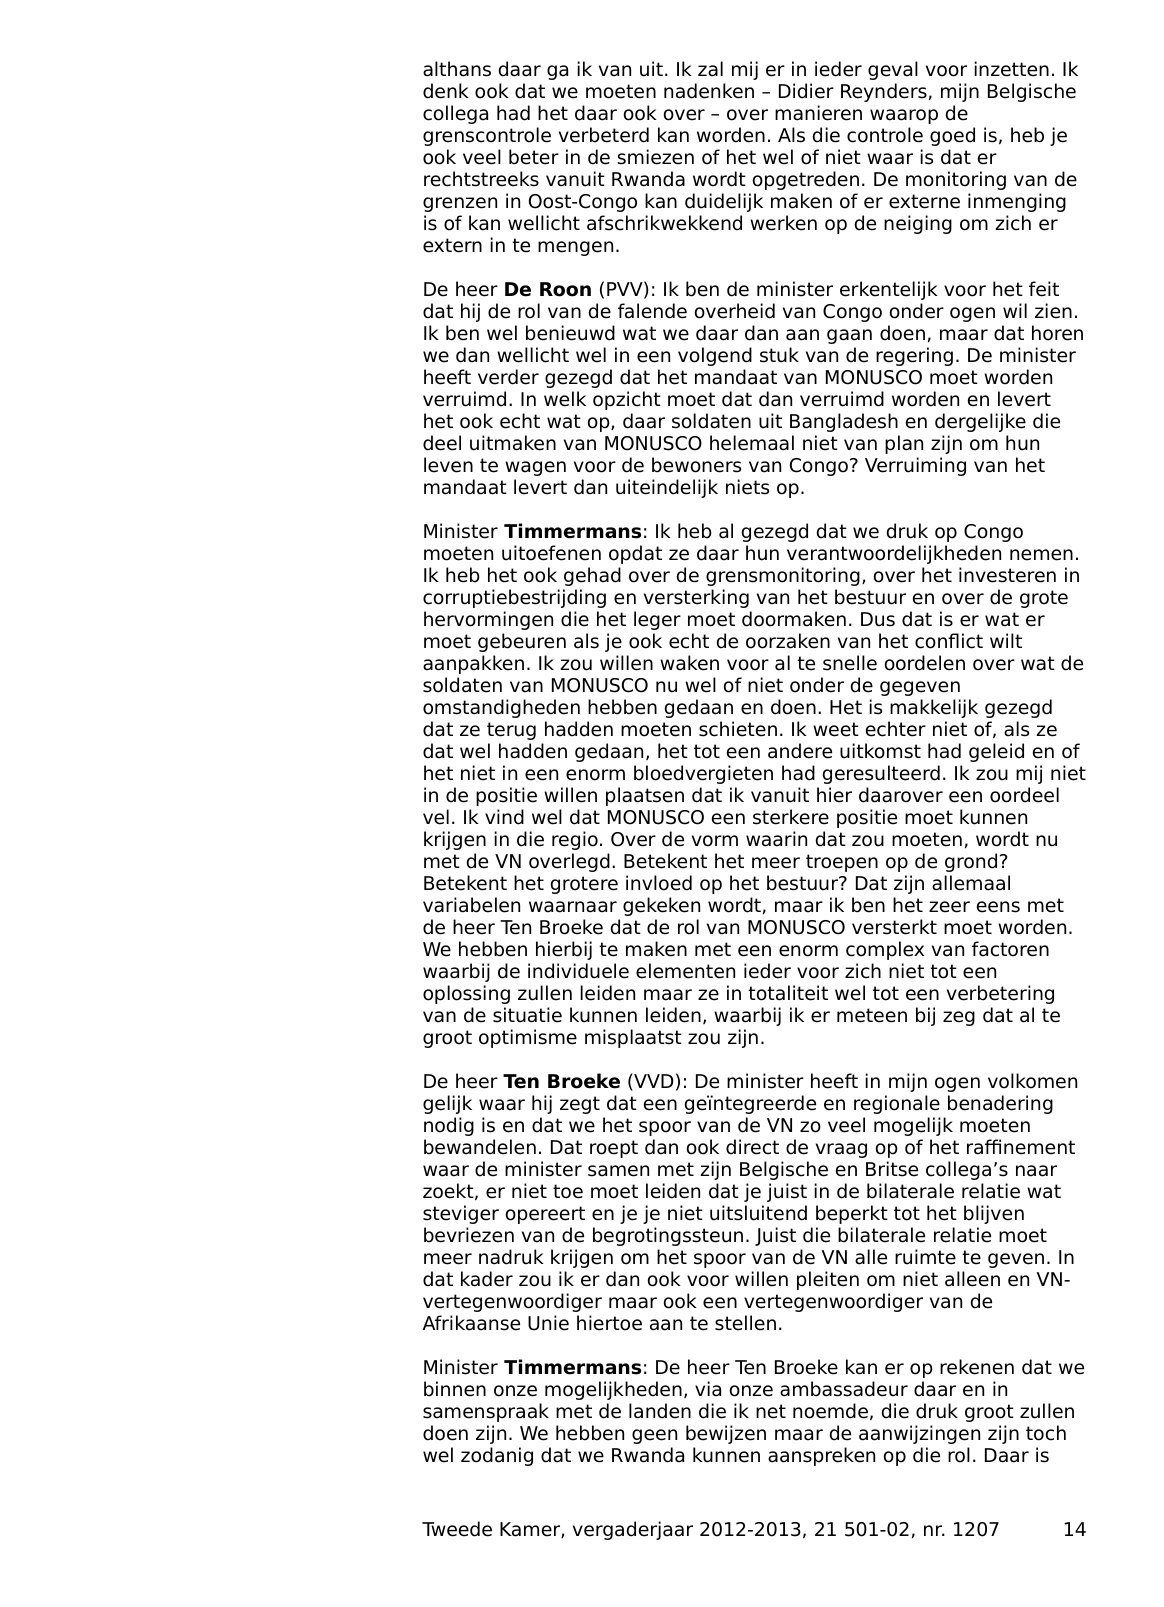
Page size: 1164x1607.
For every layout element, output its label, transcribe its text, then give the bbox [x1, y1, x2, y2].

text De heer Ten Broeke (VVD): De minister heeft in mijn ogen volkomen gelijk waar hij zegt dat een geïntegreerde en regionale benadering nodig is en dat we het spoor van de VN zo veel mogelijk moeten bewandelen. Dat roept dan ook direct de vraag op of het raffinement waar de minister samen met zijn Belgische en Britse collega’s naar zoekt, er niet toe moet leiden dat je juist in de bilaterale relatie wat steviger opereert en je je niet uitsluitend beperkt tot het blijven bevriezen van de begrotingssteun. Juist die bilaterale relatie moet meer nadruk krijgen om het spoor van de VN alle ruimte te geven. In dat kader zou ik er dan ook voor willen pleiten om niet alleen en VN-vertegenwoordiger maar ook een vertegenwoordiger van de Afrikaanse Unie hiertoe aan te stellen. [422, 1071, 1087, 1334]
text althans daar ga ik van uit. Ik zal mij er in ieder geval voor inzetten. Ik denk ook dat we moeten nadenken – Didier Reynders, mijn Belgische collega had het daar ook over – over manieren waarop de grenscontrole verbeterd kan worden. Als die controle goed is, heb je ook veel beter in de smiezen of het wel of niet waar is dat er rechtstreeks vanuit Rwanda wordt opgetreden. De monitoring van de grenzen in Oost-Congo kan duidelijk maken of er externe inmenging is of kan wellicht afschrikwekkend werken op de neiging om zich er extern in te mengen. [422, 59, 1087, 257]
text Minister Timmermans: De heer Ten Broeke kan er op rekenen dat we binnen onze mogelijkheden, via onze ambassadeur daar en in samenspraak met de landen die ik net noemde, die druk groot zullen doen zijn. We hebben geen bewijzen maar de aanwijzingen zijn toch wel zodanig dat we Rwanda kunnen aanspreken op die rol. Daar is [422, 1357, 1087, 1467]
text De heer De Roon (PVV): Ik ben de minister erkentelijk voor het feit dat hij de rol van de falende overheid van Congo onder ogen wil zien. Ik ben wel benieuwd wat we daar dan aan gaan doen, maar dat horen we dan wellicht wel in een volgend stuk van de regering. De minister heeft verder gezegd dat het mandaat van MONUSCO moet worden verruimd. In welk opzicht moet dat dan verruimd worden en levert het ook echt wat op, daar soldaten uit Bangladesh en dergelijke die deel uitmaken van MONUSCO helemaal niet van plan zijn om hun leven te wagen voor de bewoners van Congo? Verruiming van het mandaat levert dan uiteindelijk niets op. [422, 279, 1087, 499]
text Minister Timmermans: Ik heb al gezegd dat we druk op Congo moeten uitoefenen opdat ze daar hun verantwoordelijkheden nemen. Ik heb het ook gehad over de grensmonitoring, over het investeren in corruptiebestrijding en versterking van het bestuur en over de grote hervormingen die het leger moet doormaken. Dus dat is er wat er moet gebeuren als je ook echt de oorzaken van het conflict wilt aanpakken. Ik zou willen waken voor al te snelle oordelen over wat de soldaten van MONUSCO nu wel of niet onder de gegeven omstandigheden hebben gedaan en doen. Het is makkelijk gezegd dat ze terug hadden moeten schieten. Ik weet echter niet of, als ze dat wel hadden gedaan, het tot een andere uitkomst had geleid en of het niet in een enorm bloedvergieten had geresulteerd. Ik zou mij niet in de positie willen plaatsen dat ik vanuit hier daarover een oordeel vel. Ik vind wel dat MONUSCO een sterkere positie moet kunnen krijgen in die regio. Over de vorm waarin dat zou moeten, wordt nu met de VN overlegd. Betekent het meer troepen op de grond? Betekent het grotere invloed op het bestuur? Dat zijn allemaal variabelen waarnaar gekeken wordt, maar ik ben het zeer eens met de heer Ten Broeke dat de rol van MONUSCO versterkt moet worden. We hebben hierbij te maken met een enorm complex van factoren waarbij de individuele elementen ieder voor zich niet tot een oplossing zullen leiden maar ze in totaliteit wel tot een verbetering van de situatie kunnen leiden, waarbij ik er meteen bij zeg dat al te groot optimisme misplaatst zou zijn. [422, 521, 1087, 1048]
